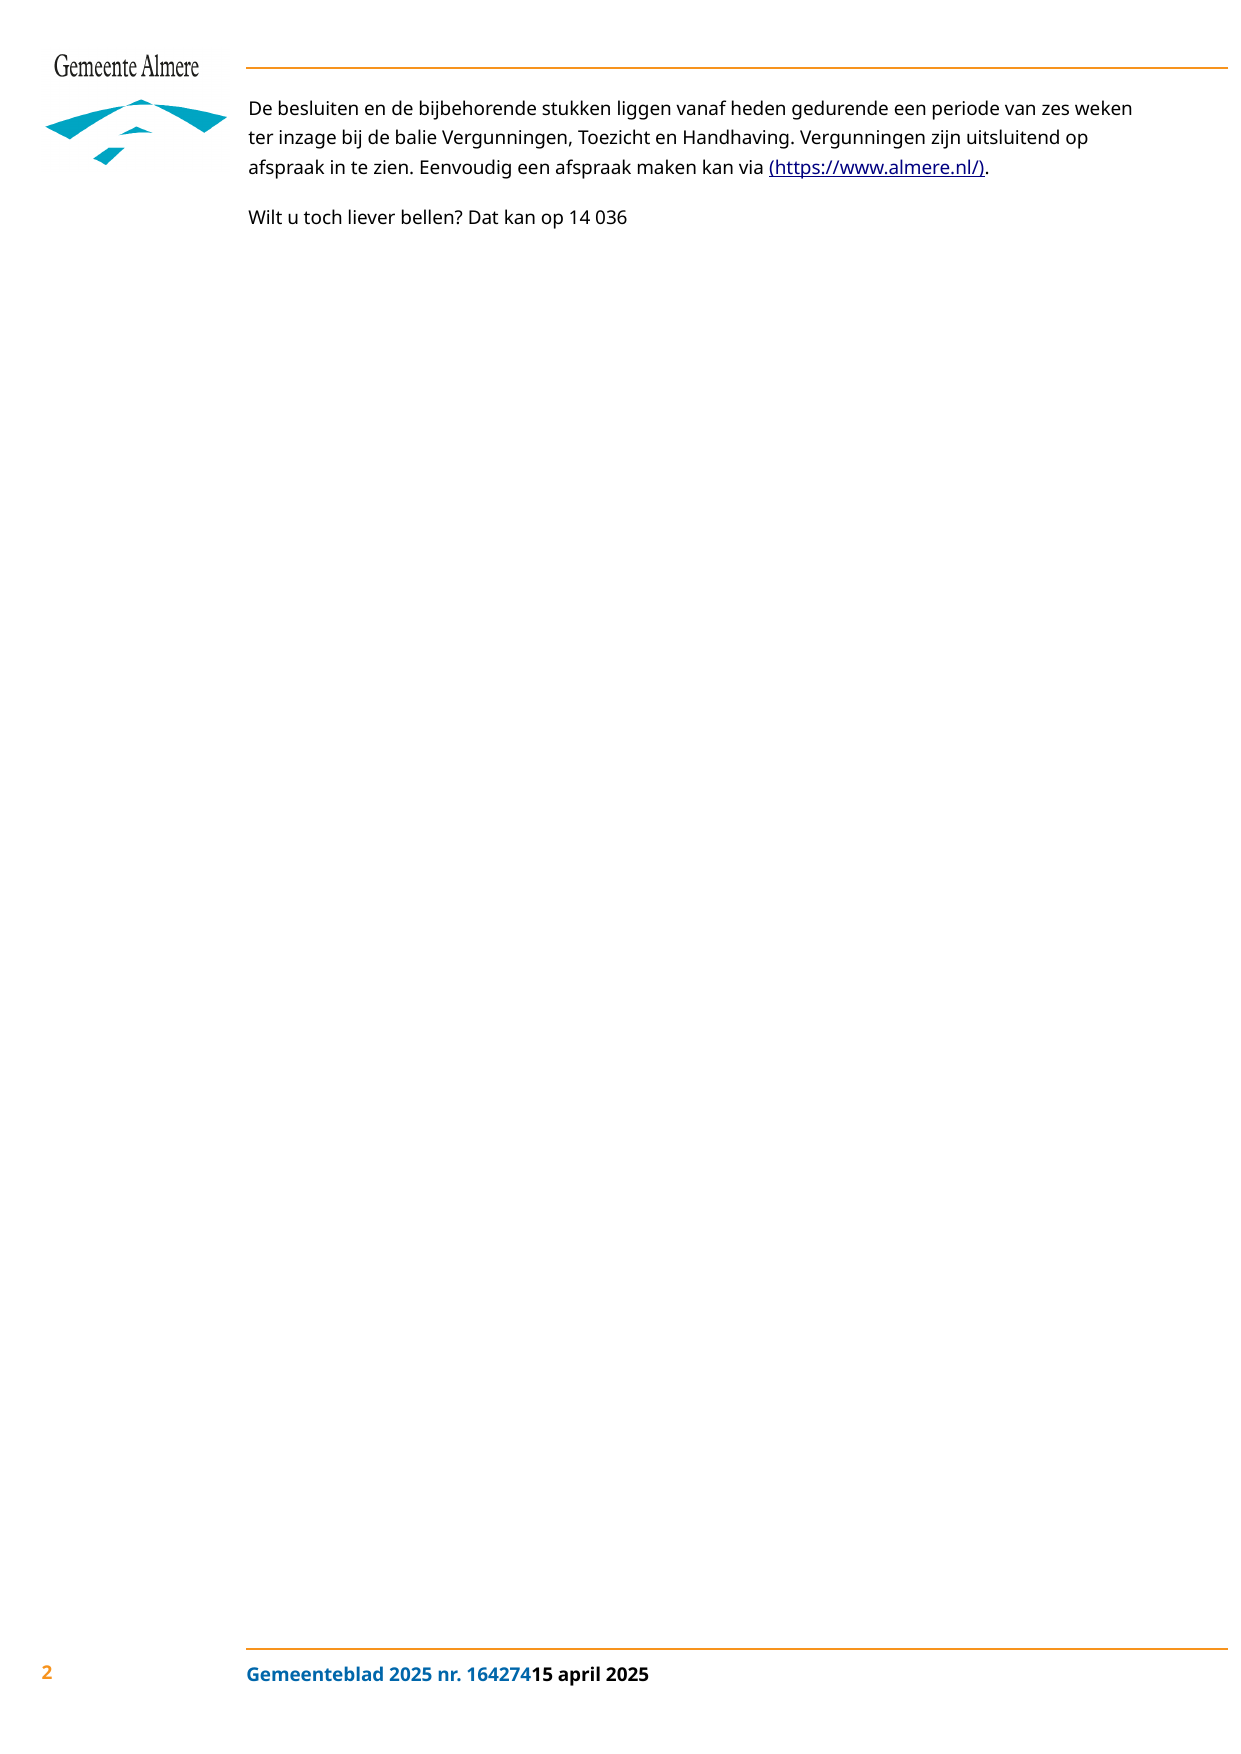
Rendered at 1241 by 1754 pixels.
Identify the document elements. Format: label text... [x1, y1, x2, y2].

text Wilt u toch liever bellen? Dat kan op 14 036 [248, 204, 1152, 230]
picture [41, 47, 231, 172]
text De besluiten en de bijbehorende stukken liggen vanaf heden gedurende een periode van zes weken ter inzage bij de balie Vergunningen, Toezicht en Handhaving. Vergunningen zijn uitsluitend op afspraak in te zien. Eenvoudig een afspraak maken kan via (https://www.almere.nl/). [248, 95, 1152, 180]
